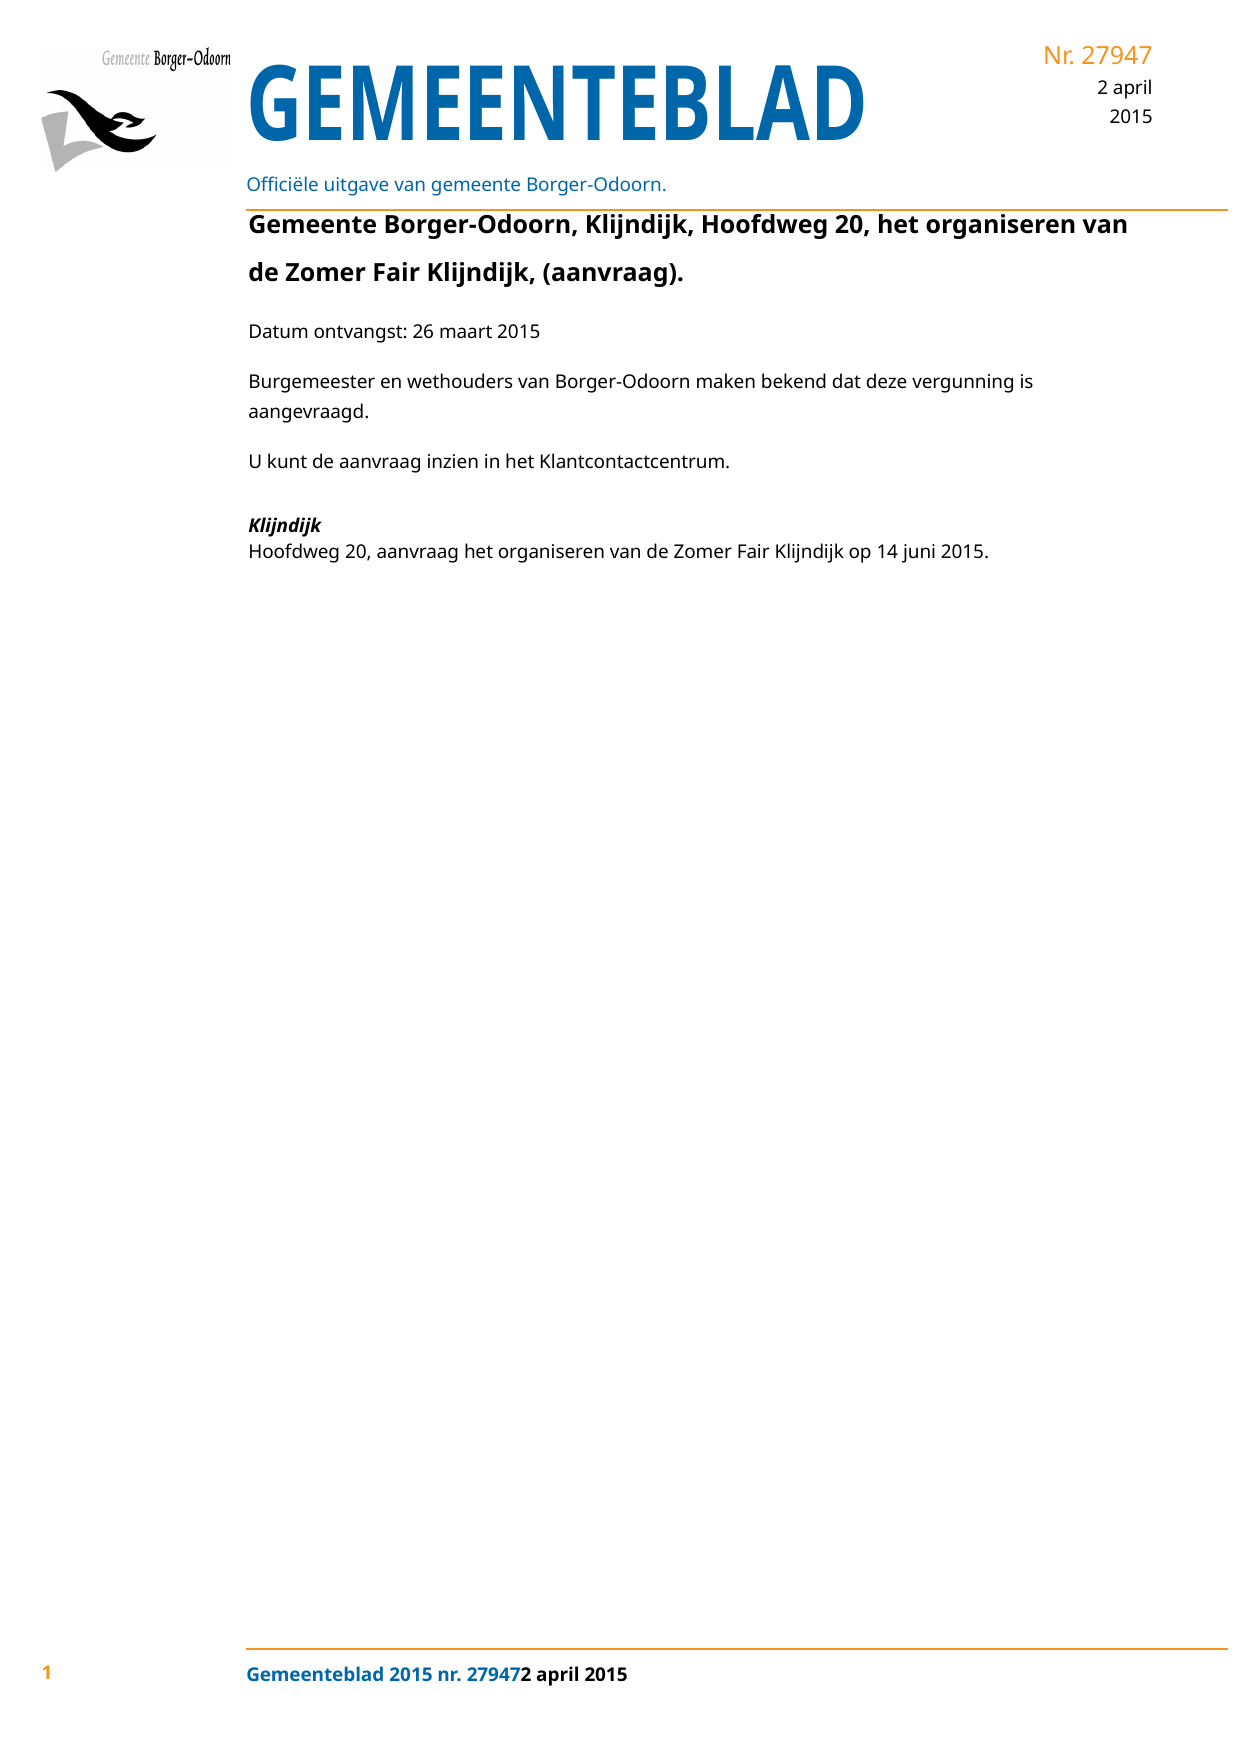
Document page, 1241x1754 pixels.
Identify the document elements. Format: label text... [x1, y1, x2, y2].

picture [41, 47, 231, 172]
text Hoofdweg 20, aanvraag het organiseren van de Zomer Fair Klijndijk op 14 juni 2015. [248, 538, 1152, 564]
text Gemeente Borger-Odoorn, Klijndijk, Hoofdweg 20, het organiseren van de Zomer Fair Klijndijk, (aanvraag). [248, 211, 1152, 288]
text Burgemeester en wethouders van Borger-Odoorn maken bekend dat deze vergunning is aangevraagd. [248, 368, 1152, 424]
text U kunt de aanvraag inzien in het Klantcontactcentrum. [248, 448, 1152, 474]
text Datum ontvangst: 26 maart 2015 [248, 318, 1152, 344]
text Klijndijk [248, 512, 1152, 538]
